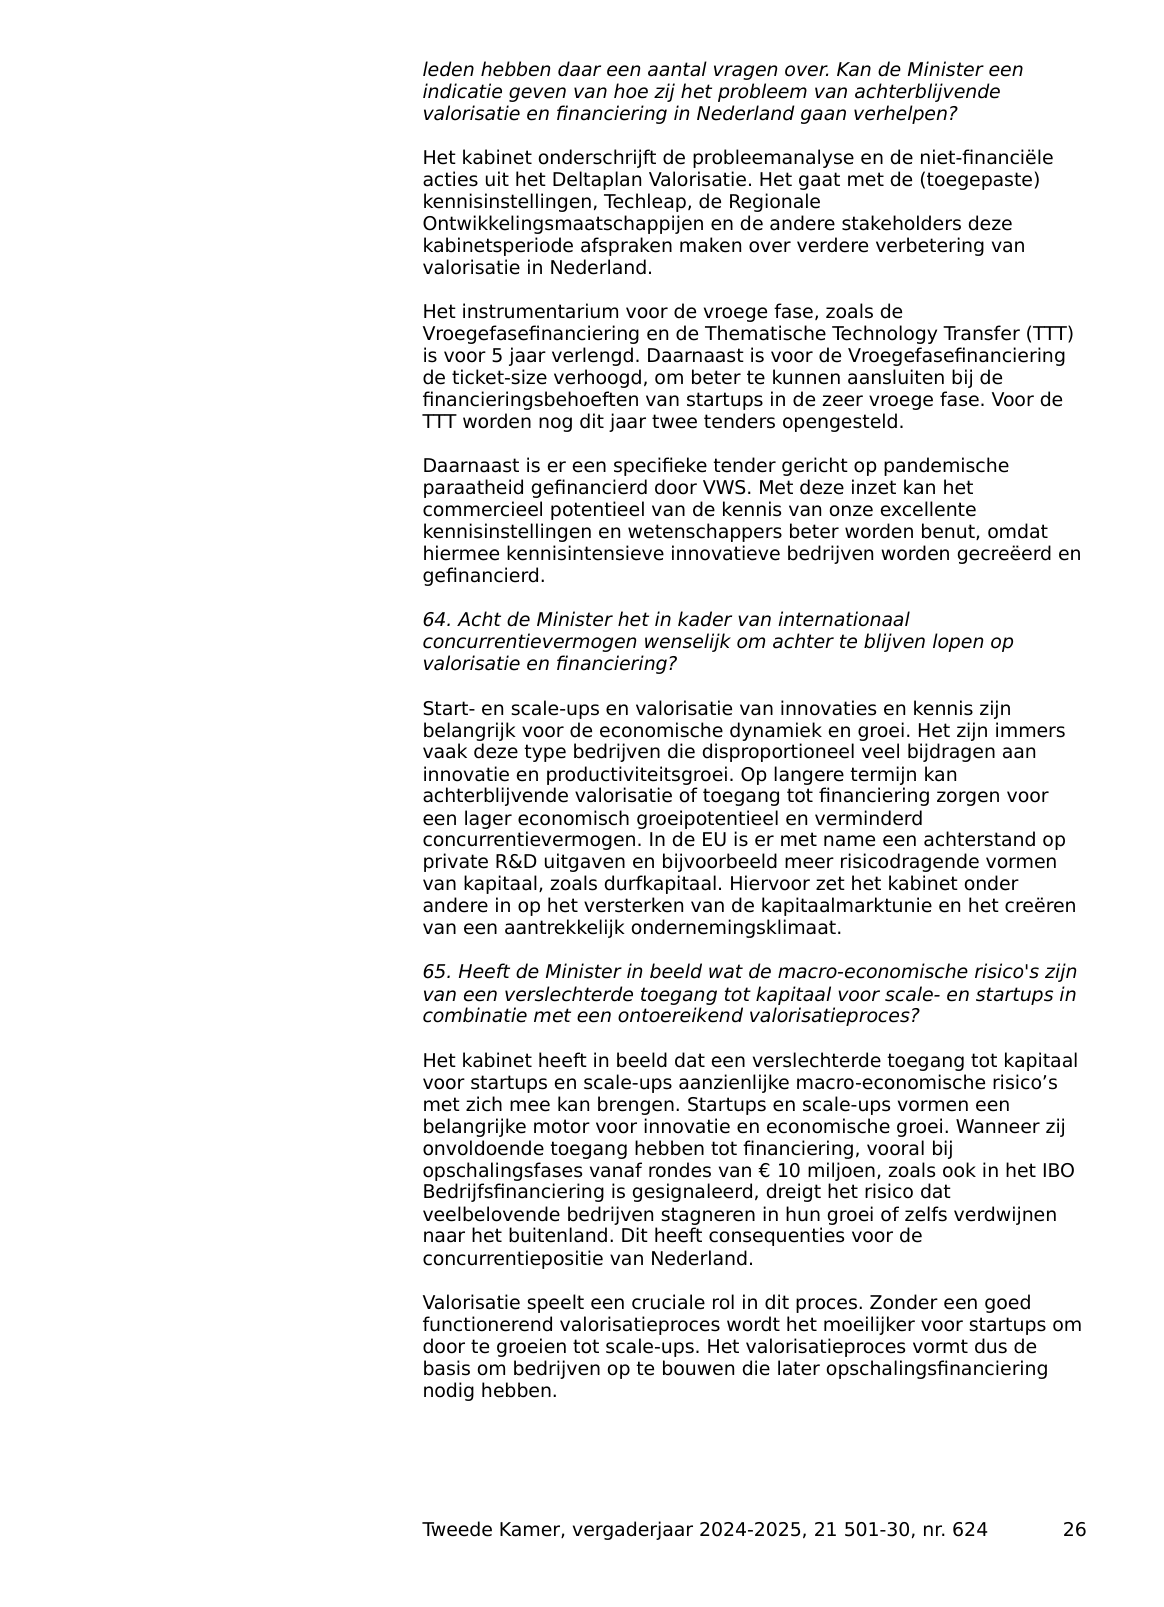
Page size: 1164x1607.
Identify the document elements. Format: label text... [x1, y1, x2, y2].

text 64. Acht de Minister het in kader van internationaal concurrentievermogen wenselijk om achter te blijven lopen op valorisatie en financiering? [422, 609, 1087, 675]
text Het kabinet onderschrijft de probleemanalyse en de niet-financiële acties uit het Deltaplan Valorisatie. Het gaat met de (toegepaste) kennisinstellingen, Techleap, de Regionale Ontwikkelingsmaatschappijen en de andere stakeholders deze kabinetsperiode afspraken maken over verdere verbetering van valorisatie in Nederland. [422, 147, 1087, 279]
text leden hebben daar een aantal vragen over. Kan de Minister een indicatie geven van hoe zij het probleem van achterblijvende valorisatie en financiering in Nederland gaan verhelpen? [422, 59, 1087, 125]
text Het kabinet heeft in beeld dat een verslechterde toegang tot kapitaal voor startups en scale-ups aanzienlijke macro-economische risico’s met zich mee kan brengen. Startups en scale-ups vormen een belangrijke motor voor innovatie en economische groei. Wanneer zij onvoldoende toegang hebben tot financiering, vooral bij opschalingsfases vanaf rondes van € 10 miljoen, zoals ook in het IBO Bedrijfsfinanciering is gesignaleerd, dreigt het risico dat veelbelovende bedrijven stagneren in hun groei of zelfs verdwijnen naar het buitenland. Dit heeft consequenties voor de concurrentiepositie van Nederland. [422, 1049, 1087, 1269]
text Het instrumentarium voor de vroege fase, zoals de Vroegefasefinanciering en de Thematische Technology Transfer (TTT) is voor 5 jaar verlengd. Daarnaast is voor de Vroegefasefinanciering de ticket-size verhoogd, om beter te kunnen aansluiten bij de financieringsbehoeften van startups in de zeer vroege fase. Voor de TTT worden nog dit jaar twee tenders opengesteld. [422, 301, 1087, 433]
text 65. Heeft de Minister in beeld wat de macro-economische risico's zijn van een verslechterde toegang tot kapitaal voor scale- en startups in combinatie met een ontoereikend valorisatieproces? [422, 961, 1087, 1027]
text Start- en scale-ups en valorisatie van innovaties en kennis zijn belangrijk voor de economische dynamiek en groei. Het zijn immers vaak deze type bedrijven die disproportioneel veel bijdragen aan innovatie en productiviteitsgroei. Op langere termijn kan achterblijvende valorisatie of toegang tot financiering zorgen voor een lager economisch groeipotentieel en verminderd concurrentievermogen. In de EU is er met name een achterstand op private R&D uitgaven en bijvoorbeeld meer risicodragende vormen van kapitaal, zoals durfkapitaal. Hiervoor zet het kabinet onder andere in op het versterken van de kapitaalmarktunie en het creëren van een aantrekkelijk ondernemingsklimaat. [422, 697, 1087, 939]
text Valorisatie speelt een cruciale rol in dit proces. Zonder een goed functionerend valorisatieproces wordt het moeilijker voor startups om door te groeien tot scale-ups. Het valorisatieproces vormt dus de basis om bedrijven op te bouwen die later opschalingsfinanciering nodig hebben. [422, 1292, 1087, 1401]
text Daarnaast is er een specifieke tender gericht op pandemische paraatheid gefinancierd door VWS. Met deze inzet kan het commercieel potentieel van de kennis van onze excellente kennisinstellingen en wetenschappers beter worden benut, omdat hiermee kennisintensieve innovatieve bedrijven worden gecreëerd en gefinancierd. [422, 455, 1087, 587]
